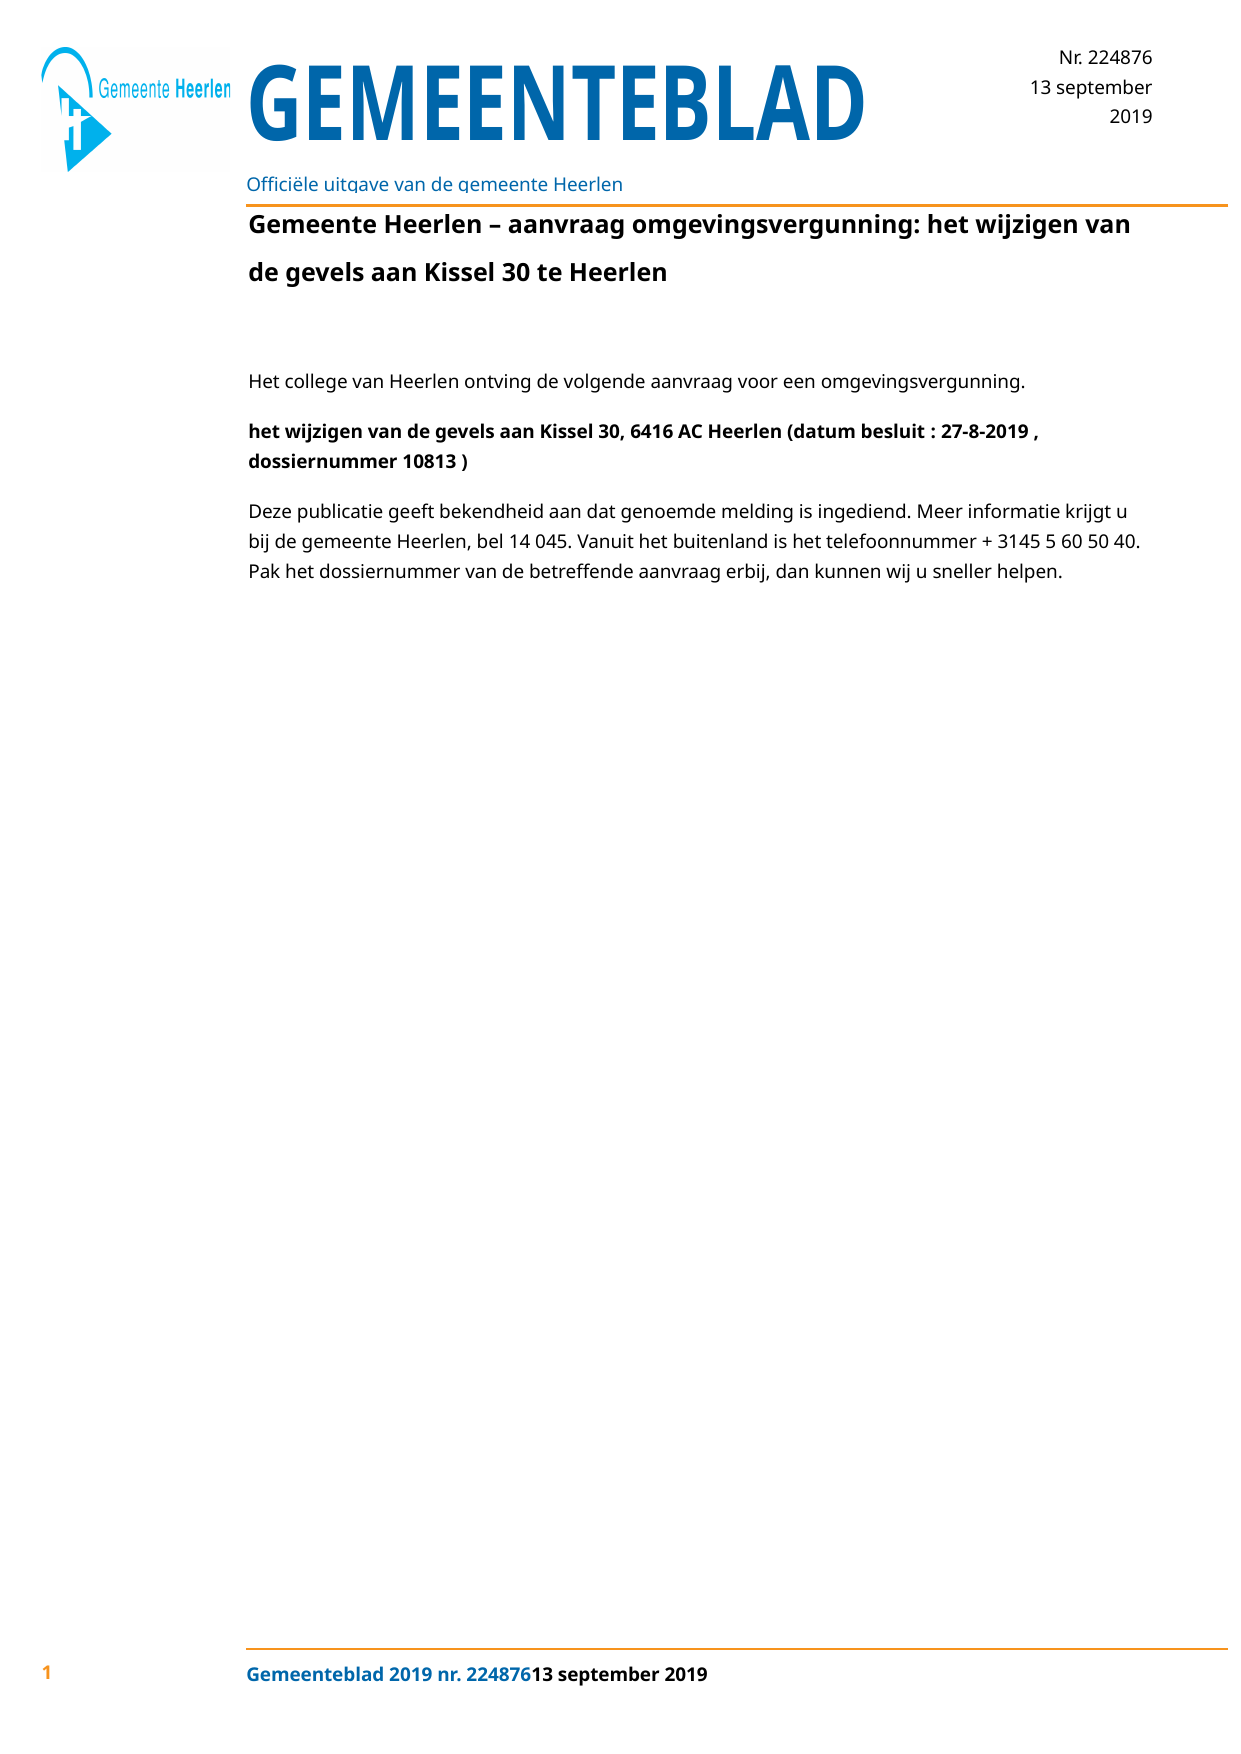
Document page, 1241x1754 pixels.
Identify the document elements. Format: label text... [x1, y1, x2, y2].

text Het college van Heerlen ontving de volgende aanvraag voor een omgevingsvergunning. [248, 368, 1152, 394]
picture [41, 47, 231, 172]
text Deze publicatie geeft bekendheid aan dat genoemde melding is ingediend. Meer informatie krijgt u bij de gemeente Heerlen, bel 14 045. Vanuit het buitenland is het telefoonnummer + 3145 5 60 50 40. Pak het dossiernummer van de betreffende aanvraag erbij, dan kunnen wij u sneller helpen. [248, 499, 1152, 584]
picture [41, 47, 58, 70]
text Gemeente Heerlen – aanvraag omgevingsvergunning: het wijzigen van de gevels aan Kissel 30 te Heerlen [248, 207, 1152, 288]
text het wijzigen van de gevels aan Kissel 30, 6416 AC Heerlen (datum besluit : 27-8-2019 , dossiernummer 10813 ) [248, 419, 1152, 474]
